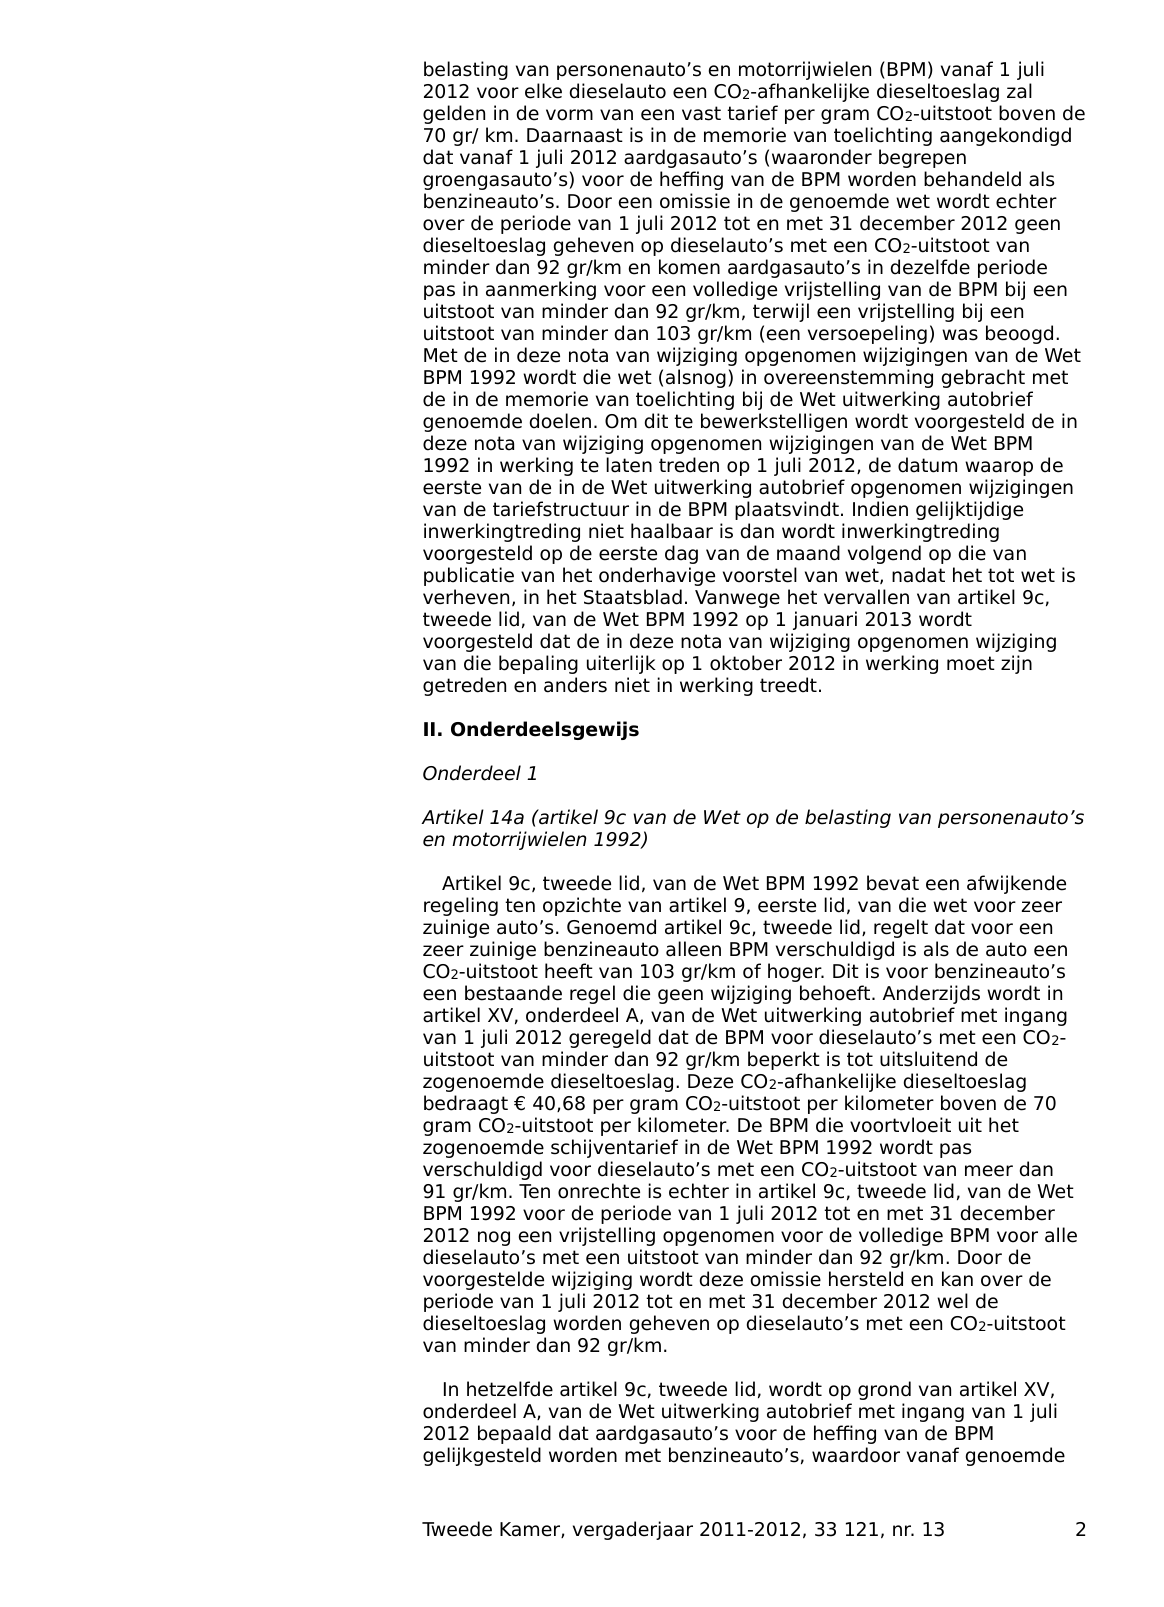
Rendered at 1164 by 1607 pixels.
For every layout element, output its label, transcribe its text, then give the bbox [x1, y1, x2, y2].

subtitle Artikel 14a (artikel 9c van de Wet op de belasting van personenauto’s en motorrijwielen 1992) [422, 807, 1087, 851]
subtitle II. Onderdeelsgewijs [422, 719, 1087, 741]
text Artikel 9c, tweede lid, van de Wet BPM 1992 bevat een afwijkende regeling ten opzichte van artikel 9, eerste lid, van die wet voor zeer zuinige auto’s. Genoemd artikel 9c, tweede lid, regelt dat voor een zeer zuinige benzineauto alleen BPM verschuldigd is als de auto een CO2-uitstoot heeft van 103 gr/km of hoger. Dit is voor benzineauto’s een bestaande regel die geen wijziging behoeft. Anderzijds wordt in artikel XV, onderdeel A, van de Wet uitwerking autobrief met ingang van 1 juli 2012 geregeld dat de BPM voor dieselauto’s met een CO2-uitstoot van minder dan 92 gr/km beperkt is tot uitsluitend de zogenoemde dieseltoeslag. Deze CO2-afhankelijke dieseltoeslag bedraagt € 40,68 per gram CO2-uitstoot per kilometer boven de 70 gram CO2-uitstoot per kilometer. De BPM die voortvloeit uit het zogenoemde schijventarief in de Wet BPM 1992 wordt pas verschuldigd voor dieselauto’s met een CO2-uitstoot van meer dan 91 gr/km. Ten onrechte is echter in artikel 9c, tweede lid, van de Wet BPM 1992 voor de periode van 1 juli 2012 tot en met 31 december 2012 nog een vrijstelling opgenomen voor de volledige BPM voor alle dieselauto’s met een uitstoot van minder dan 92 gr/km. Door de voorgestelde wijziging wordt deze omissie hersteld en kan over de periode van 1 juli 2012 tot en met 31 december 2012 wel de dieseltoeslag worden geheven op dieselauto’s met een CO2-uitstoot van minder dan 92 gr/km. [422, 873, 1087, 1357]
text In hetzelfde artikel 9c, tweede lid, wordt op grond van artikel XV, onderdeel A, van de Wet uitwerking autobrief met ingang van 1 juli 2012 bepaald dat aardgasauto’s voor de heffing van de BPM gelijkgesteld worden met benzineauto’s, waardoor vanaf genoemde [422, 1379, 1087, 1467]
subtitle Onderdeel 1 [422, 763, 1087, 785]
text belasting van personenauto’s en motorrijwielen (BPM) vanaf 1 juli 2012 voor elke dieselauto een CO2-afhankelijke dieseltoeslag zal gelden in de vorm van een vast tarief per gram CO2-uitstoot boven de 70 gr/ km. Daarnaast is in de memorie van toelichting aangekondigd dat vanaf 1 juli 2012 aardgasauto’s (waaronder begrepen groengasauto’s) voor de heffing van de BPM worden behandeld als benzineauto’s. Door een omissie in de genoemde wet wordt echter over de periode van 1 juli 2012 tot en met 31 december 2012 geen dieseltoeslag geheven op dieselauto’s met een CO2-uitstoot van minder dan 92 gr/km en komen aardgasauto’s in dezelfde periode pas in aanmerking voor een volledige vrijstelling van de BPM bij een uitstoot van minder dan 92 gr/km, terwijl een vrijstelling bij een uitstoot van minder dan 103 gr/km (een versoepeling) was beoogd. Met de in deze nota van wijziging opgenomen wijzigingen van de Wet BPM 1992 wordt die wet (alsnog) in overeenstemming gebracht met de in de memorie van toelichting bij de Wet uitwerking autobrief genoemde doelen. Om dit te bewerkstelligen wordt voorgesteld de in deze nota van wijziging opgenomen wijzigingen van de Wet BPM 1992 in werking te laten treden op 1 juli 2012, de datum waarop de eerste van de in de Wet uitwerking autobrief opgenomen wijzigingen van de tariefstructuur in de BPM plaatsvindt. Indien gelijktijdige inwerkingtreding niet haalbaar is dan wordt inwerkingtreding voorgesteld op de eerste dag van de maand volgend op die van publicatie van het onderhavige voorstel van wet, nadat het tot wet is verheven, in het Staatsblad. Vanwege het vervallen van artikel 9c, tweede lid, van de Wet BPM 1992 op 1 januari 2013 wordt voorgesteld dat de in deze nota van wijziging opgenomen wijziging van die bepaling uiterlijk op 1 oktober 2012 in werking moet zijn getreden en anders niet in werking treedt. [422, 59, 1087, 696]
